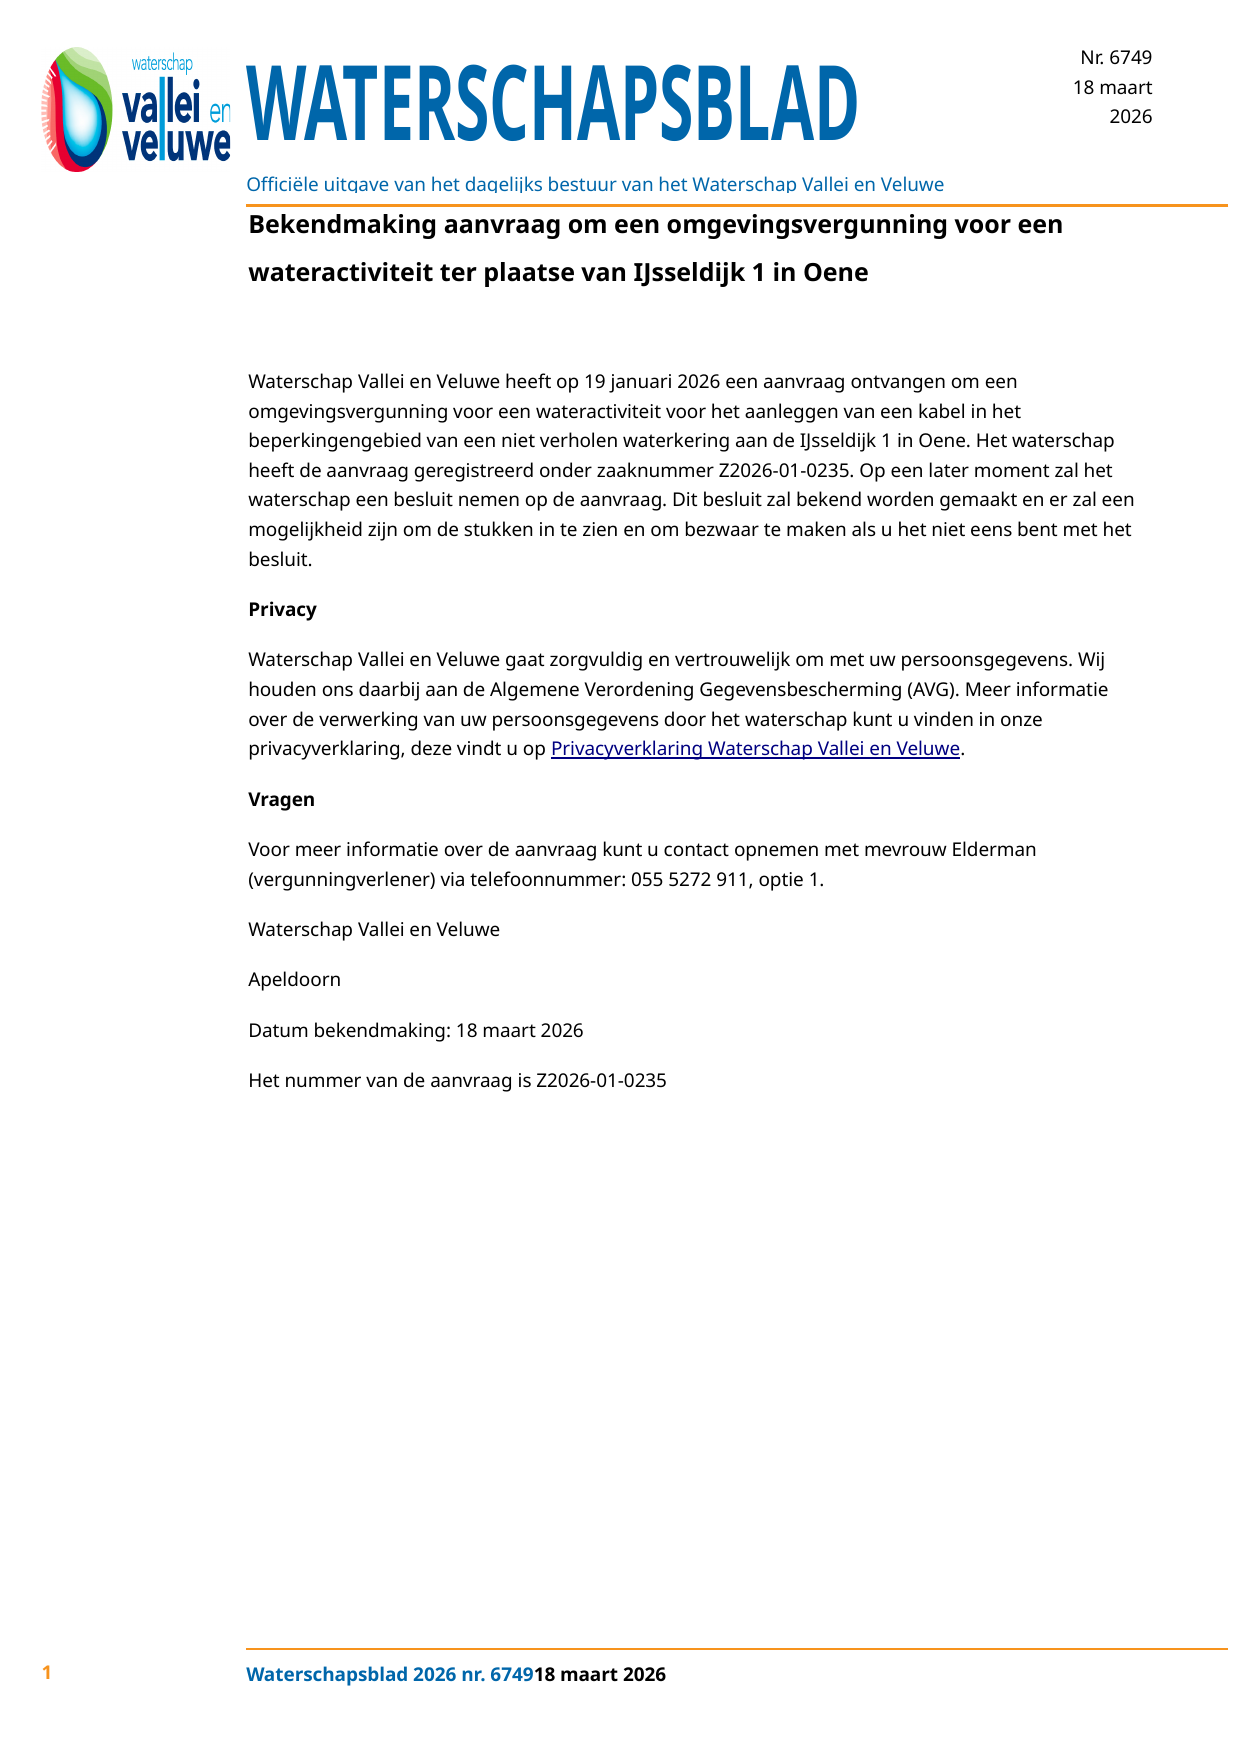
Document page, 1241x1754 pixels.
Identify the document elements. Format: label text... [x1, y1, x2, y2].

text Vragen [248, 786, 1152, 812]
text Waterschap Vallei en Veluwe [248, 916, 1152, 942]
picture [41, 47, 231, 172]
text Voor meer informatie over de aanvraag kunt u contact opnemen met mevrouw Elderman (vergunningverlener) via telefoonnummer: 055 5272 911, optie 1. [248, 836, 1152, 892]
text Het nummer van de aanvraag is Z2026-01-0235 [248, 1067, 1152, 1093]
text Waterschap Vallei en Veluwe heeft op 19 januari 2026 een aanvraag ontvangen om een omgevingsvergunning voor een wateractiviteit voor het aanleggen van een kabel in het beperkingengebied van een niet verholen waterkering aan de IJsseldijk 1 in Oene. Het waterschap heeft de aanvraag geregistreerd onder zaaknummer Z2026-01-0235. Op een later moment zal het waterschap een besluit nemen op de aanvraag. Dit besluit zal bekend worden gemaakt en er zal een mogelijkheid zijn om de stukken in te zien en om bezwaar te maken als u het niet eens bent met het besluit. [248, 368, 1152, 572]
text Waterschap Vallei en Veluwe gaat zorgvuldig en vertrouwelijk om met uw persoonsgegevens. Wij houden ons daarbij aan de Algemene Verordening Gegevensbescherming (AVG). Meer informatie over de verwerking van uw persoonsgegevens door het waterschap kunt u vinden in onze privacyverklaring, deze vindt u op Privacyverklaring Waterschap Vallei en Veluwe. [248, 647, 1152, 761]
text Datum bekendmaking: 18 maart 2026 [248, 1017, 1152, 1043]
text Apeldoorn [248, 967, 1152, 992]
text Bekendmaking aanvraag om een omgevingsvergunning voor een wateractiviteit ter plaatse van IJsseldijk 1 in Oene [248, 207, 1152, 288]
text Privacy [248, 596, 1152, 622]
